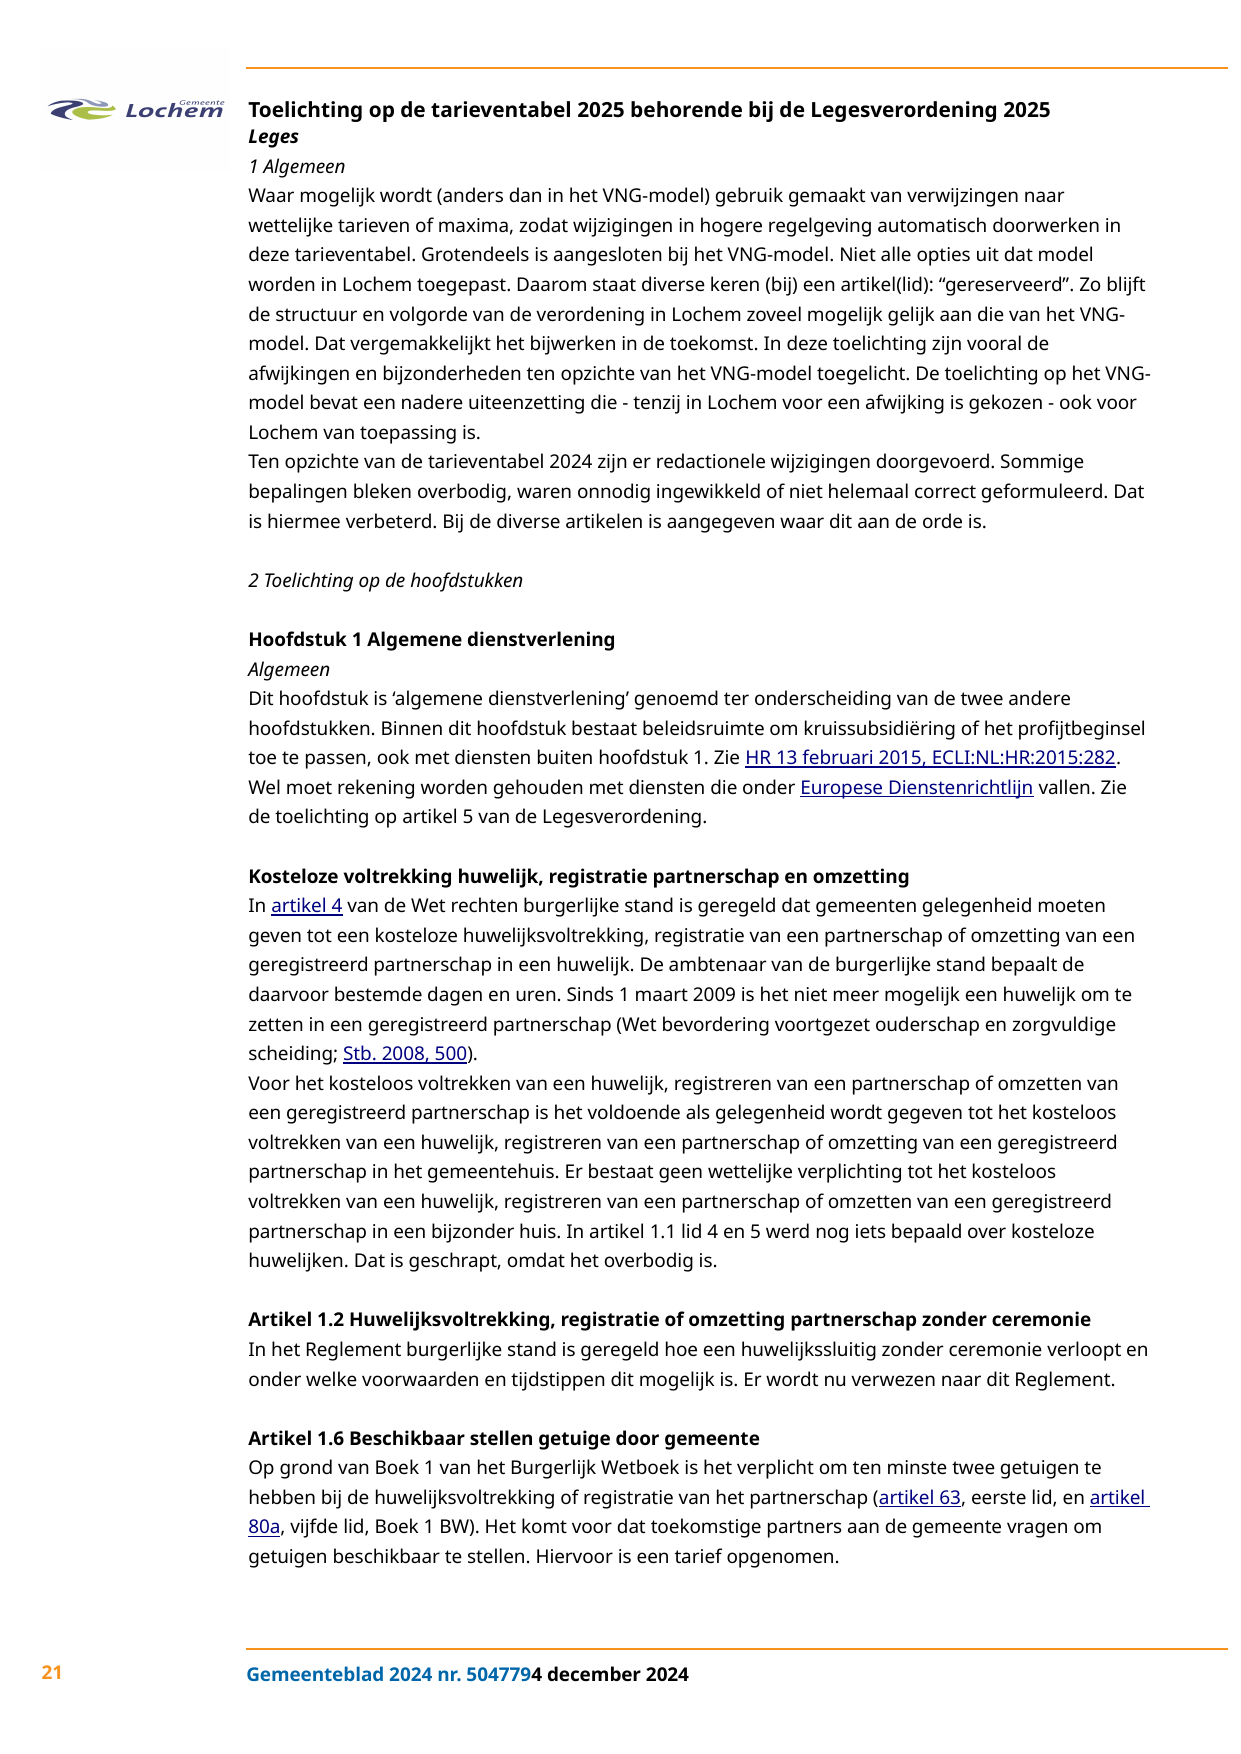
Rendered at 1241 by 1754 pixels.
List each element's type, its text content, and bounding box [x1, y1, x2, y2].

text In artikel 4 van de Wet rechten burgerlijke stand is geregeld dat gemeenten gelegenheid moeten geven tot een kosteloze huwelijksvoltrekking, registratie van een partnerschap of omzetting van een geregistreerd partnerschap in een huwelijk. De ambtenaar van de burgerlijke stand bepaalt de daarvoor bestemde dagen en uren. Sinds 1 maart 2009 is het niet meer mogelijk een huwelijk om te zetten in een geregistreerd partnerschap (Wet bevordering voortgezet ouderschap en zorgvuldige scheiding; Stb. 2008, 500). [248, 892, 1152, 1066]
text Artikel 1.6 Beschikbaar stellen getuige door gemeente [248, 1425, 1152, 1451]
text Algemeen [248, 656, 1152, 682]
text Voor het kosteloos voltrekken van een huwelijk, registreren van een partnerschap of omzetten van een geregistreerd partnerschap is het voldoende als gelegenheid wordt gegeven tot het kosteloos voltrekken van een huwelijk, registreren van een partnerschap of omzetting van een geregistreerd partnerschap in het gemeentehuis. Er bestaat geen wettelijke verplichting tot het kosteloos voltrekken van een huwelijk, registreren van een partnerschap of omzetten van een geregistreerd partnerschap in een bijzonder huis. In artikel 1.1 lid 4 en 5 werd nog iets bepaald over kosteloze huwelijken. Dat is geschrapt, omdat het overbodig is. [248, 1070, 1152, 1273]
text Op grond van Boek 1 van het Burgerlijk Wetboek is het verplicht om ten minste twee getuigen te hebben bij de huwelijksvoltrekking of registratie van het partnerschap (artikel 63, eerste lid, en artikel 80a, vijfde lid, Boek 1 BW). Het komt voor dat toekomstige partners aan de gemeente vragen om getuigen beschikbaar te stellen. Hiervoor is een tarief opgenomen. [248, 1454, 1152, 1569]
text Leges [248, 123, 1152, 149]
text Dit hoofdstuk is ‘algemene dienstverlening’ genoemd ter onderscheiding van de twee andere hoofdstukken. Binnen dit hoofdstuk bestaat beleidsruimte om kruissubsidiëring of het profijtbeginsel toe te passen, ook met diensten buiten hoofdstuk 1. Zie HR 13 februari 2015, ECLI:NL:HR:2015:282. Wel moet rekening worden gehouden met diensten die onder Europese Dienstenrichtlijn vallen. Zie de toelichting op artikel 5 van de Legesverordening. [248, 685, 1152, 829]
picture [41, 47, 231, 172]
text In het Reglement burgerlijke stand is geregeld hoe een huwelijkssluitig zonder ceremonie verloopt en onder welke voorwaarden en tijdstippen dit mogelijk is. Er wordt nu verwezen naar dit Reglement. [248, 1336, 1152, 1392]
text Ten opzichte van de tarieventabel 2024 zijn er redactionele wijzigingen doorgevoerd. Sommige bepalingen bleken overbodig, waren onnodig ingewikkeld of niet helemaal correct geformuleerd. Dat is hiermee verbeterd. Bij de diverse artikelen is aangegeven waar dit aan de orde is. [248, 449, 1152, 534]
text Waar mogelijk wordt (anders dan in het VNG-model) gebruik gemaakt van verwijzingen naar wettelijke tarieven of maxima, zodat wijzigingen in hogere regelgeving automatisch doorwerken in deze tarieventabel. Grotendeels is aangesloten bij het VNG-model. Niet alle opties uit dat model worden in Lochem toegepast. Daarom staat diverse keren (bij) een artikel(lid): “gereserveerd”. Zo blijft de structuur en volgorde van de verordening in Lochem zoveel mogelijk gelijk aan die van het VNG-model. Dat vergemakkelijkt het bijwerken in de toekomst. In deze toelichting zijn vooral de afwijkingen en bijzonderheden ten opzichte van het VNG-model toegelicht. De toelichting op het VNG-model bevat een nadere uiteenzetting die - tenzij in Lochem voor een afwijking is gekozen - ook voor Lochem van toepassing is. [248, 182, 1152, 445]
text Hoofdstuk 1 Algemene dienstverlening [248, 626, 1152, 652]
text 1 Algemeen [248, 153, 1152, 179]
text Kosteloze voltrekking huwelijk, registratie partnerschap en omzetting [248, 863, 1152, 889]
text 2 Toelichting op de hoofdstukken [248, 567, 1152, 593]
text Toelichting op de tarieventabel 2025 behorende bij de Legesverordening 2025 [248, 95, 1152, 123]
text Artikel 1.2 Huwelijksvoltrekking, registratie of omzetting partnerschap zonder ceremonie [248, 1307, 1152, 1332]
